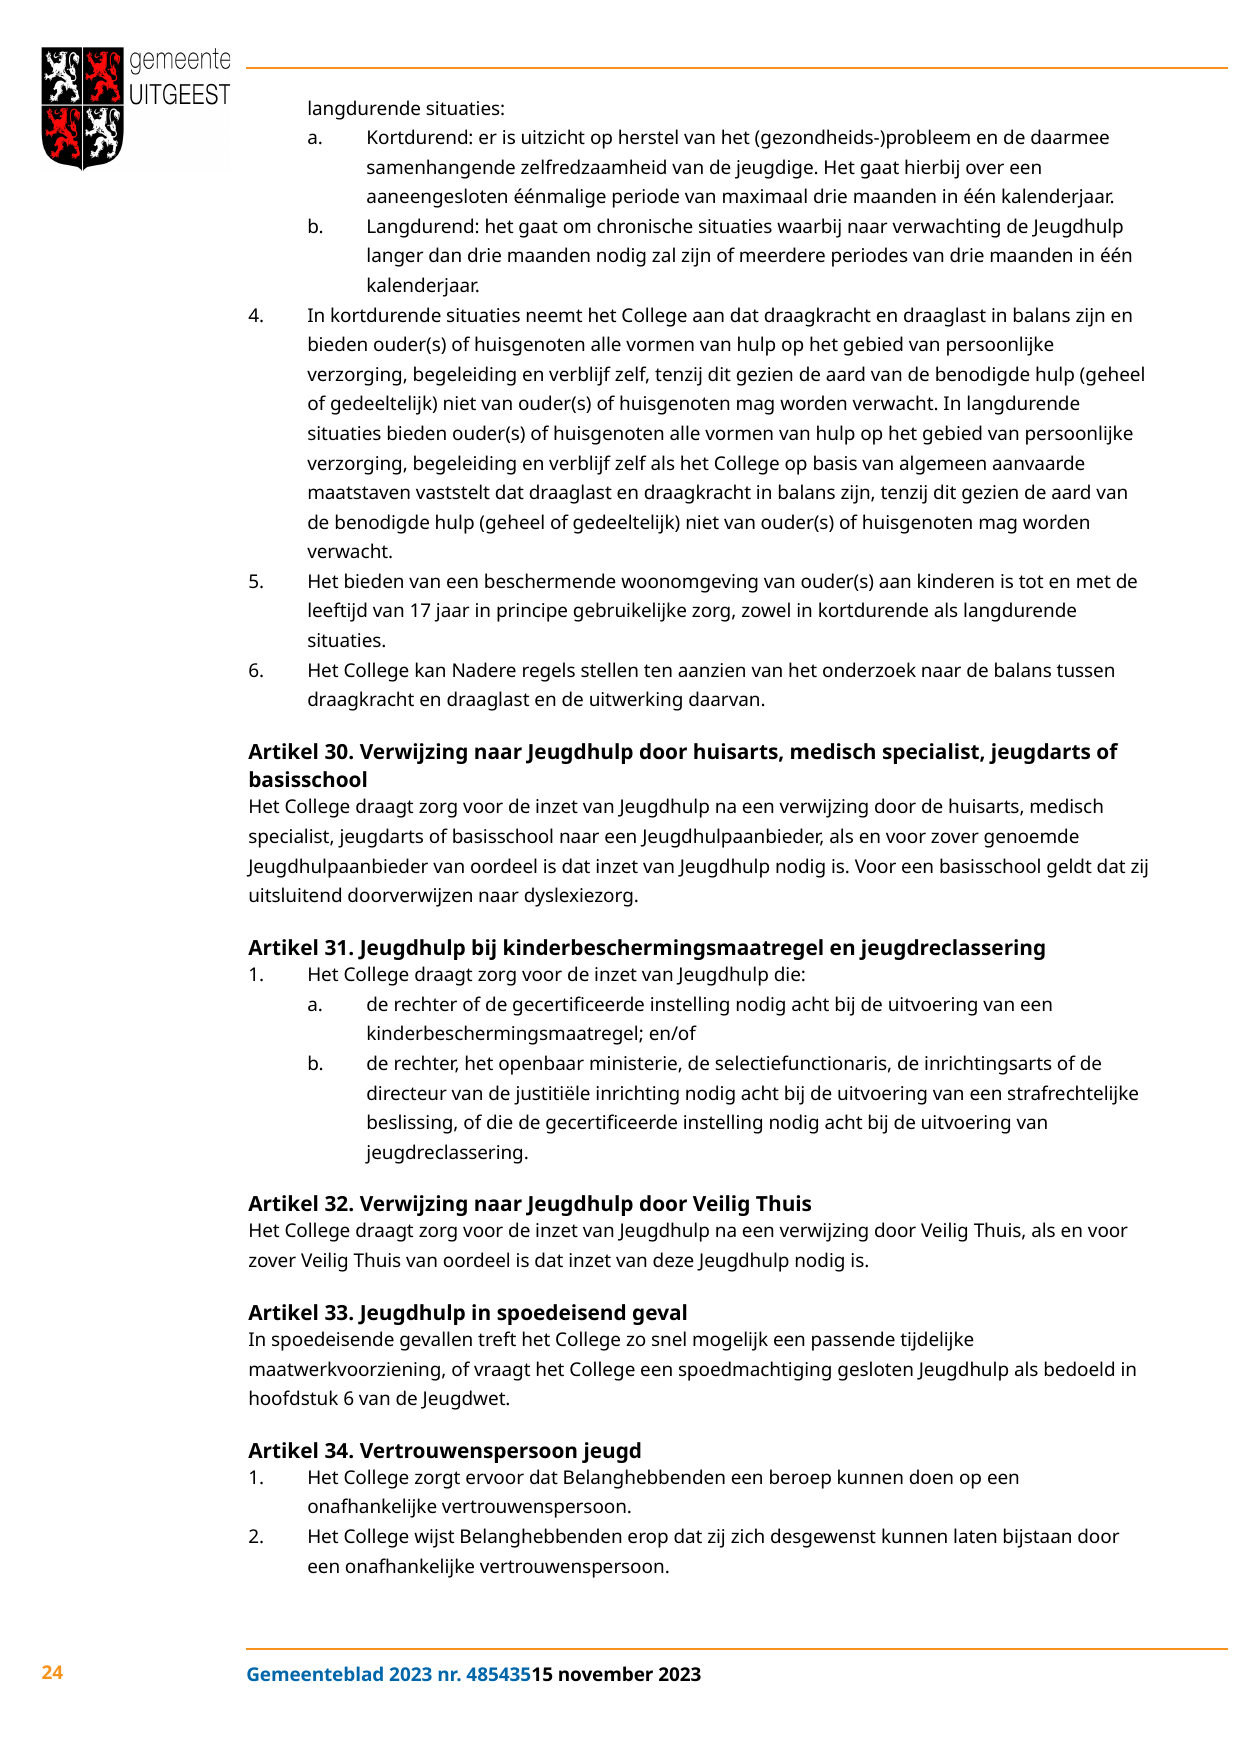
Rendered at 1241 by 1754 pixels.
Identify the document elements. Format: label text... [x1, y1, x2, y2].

text Artikel 31. Jeugdhulp bij kinderbeschermingsmaatregel en jeugdreclassering [248, 933, 1152, 961]
text Het College draagt zorg voor de inzet van Jeugdhulp na een verwijzing door de huisarts, medisch specialist, jeugdarts of basisschool naar een Jeugdhulpaanbieder, als en voor zover genoemde Jeugdhulpaanbieder van oordeel is dat inzet van Jeugdhulp nodig is. Voor een basisschool geldt dat zij uitsluitend doorverwijzen naar dyslexiezorg. [248, 794, 1152, 908]
list langdurende situaties: [248, 95, 1152, 121]
text Artikel 33. Jeugdhulp in spoedeisend geval [248, 1298, 1152, 1326]
list Langdurend: het gaat om chronische situaties waarbij naar verwachting de Jeugdhulp langer dan drie maanden nodig zal zijn of meerdere periodes van drie maanden in één kalenderjaar. [307, 213, 1152, 298]
text Artikel 30. Verwijzing naar Jeugdhulp door huisarts, medisch specialist, jeugdarts of basisschool [248, 737, 1152, 794]
picture [41, 47, 231, 172]
text Artikel 34. Vertrouwenspersoon jeugd [248, 1436, 1152, 1464]
list de rechter, het openbaar ministerie, de selectiefunctionaris, de inrichtingsarts of de directeur van de justitiële inrichting nodig acht bij de uitvoering van een strafrechtelijke beslissing, of die de gecertificeerde instelling nodig acht bij de uitvoering van jeugdreclassering. [307, 1050, 1152, 1164]
list In kortdurende situaties neemt het College aan dat draagkracht en draaglast in balans zijn en bieden ouder(s) of huisgenoten alle vormen van hulp op het gebied van persoonlijke verzorging, begeleiding en verblijf zelf, tenzij dit gezien de aard van de benodigde hulp (geheel of gedeeltelijk) niet van ouder(s) of huisgenoten mag worden verwacht. In langdurende situaties bieden ouder(s) of huisgenoten alle vormen van hulp op het gebied van persoonlijke verzorging, begeleiding en verblijf zelf als het College op basis van algemeen aanvaarde maatstaven vaststelt dat draaglast en draagkracht in balans zijn, tenzij dit gezien de aard van de benodigde hulp (geheel of gedeeltelijk) niet van ouder(s) of huisgenoten mag worden verwacht. [248, 302, 1152, 564]
list Het College wijst Belanghebbenden erop dat zij zich desgewenst kunnen laten bijstaan door een onafhankelijke vertrouwenspersoon. [248, 1523, 1152, 1579]
text Artikel 32. Verwijzing naar Jeugdhulp door Veilig Thuis [248, 1189, 1152, 1218]
list Het bieden van een beschermende woonomgeving van ouder(s) aan kinderen is tot en met de leeftijd van 17 jaar in principe gebruikelijke zorg, zowel in kortdurende als langdurende situaties. [248, 568, 1152, 653]
list Het College zorgt ervoor dat Belanghebbenden een beroep kunnen doen op een onafhankelijke vertrouwenspersoon. [248, 1464, 1152, 1519]
text Het College draagt zorg voor de inzet van Jeugdhulp na een verwijzing door Veilig Thuis, als en voor zover Veilig Thuis van oordeel is dat inzet van deze Jeugdhulp nodig is. [248, 1218, 1152, 1273]
text In spoedeisende gevallen treft het College zo snel mogelijk een passende tijdelijke maatwerkvoorziening, of vraagt het College een spoedmachtiging gesloten Jeugdhulp als bedoeld in hoofdstuk 6 van de Jeugdwet. [248, 1326, 1152, 1411]
list Kortdurend: er is uitzicht op herstel van het (gezondheids-)probleem en de daarmee samenhangende zelfredzaamheid van de jeugdige. Het gaat hierbij over een aaneengesloten éénmalige periode van maximaal drie maanden in één kalenderjaar. [307, 124, 1152, 209]
list de rechter of de gecertificeerde instelling nodig acht bij de uitvoering van een kinderbeschermingsmaatregel; en/of [307, 991, 1152, 1046]
list Het College draagt zorg voor de inzet van Jeugdhulp die: [248, 961, 1152, 987]
list Het College kan Nadere regels stellen ten aanzien van het onderzoek naar de balans tussen draagkracht en draaglast en de uitwerking daarvan. [248, 657, 1152, 712]
